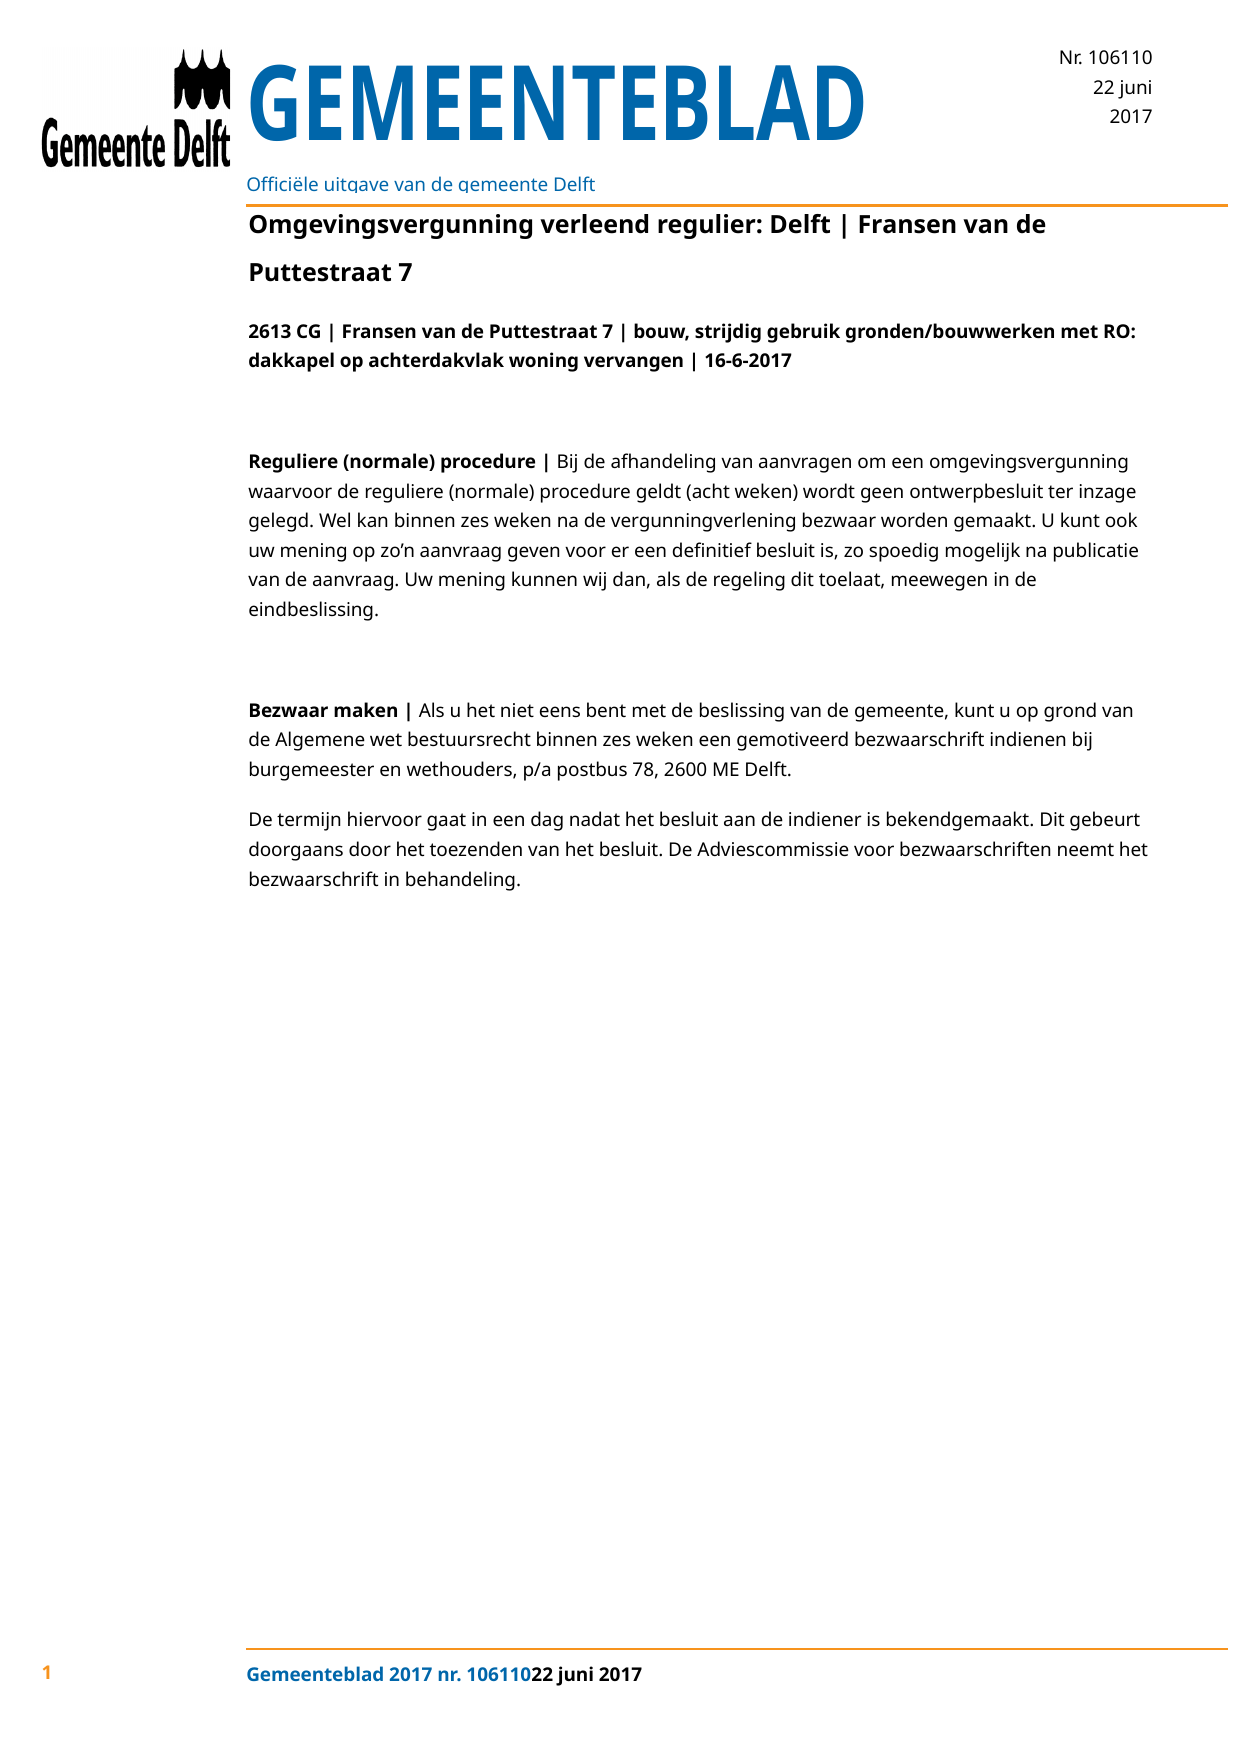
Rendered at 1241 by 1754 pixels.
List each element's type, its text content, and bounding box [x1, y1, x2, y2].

text Omgevingsvergunning verleend regulier: Delft | Fransen van de Puttestraat 7 [248, 207, 1152, 288]
text Bezwaar maken | Als u het niet eens bent met de beslissing van de gemeente, kunt u op grond van de Algemene wet bestuursrecht binnen zes weken een gemotiveerd bezwaarschrift indienen bij burgemeester en wethouders, p/a postbus 78, 2600 ME Delft. [248, 697, 1152, 782]
picture [41, 47, 231, 172]
text Reguliere (normale) procedure | Bij de afhandeling van aanvragen om een omgevingsvergunning waarvoor de reguliere (normale) procedure geldt (acht weken) wordt geen ontwerpbesluit ter inzage gelegd. Wel kan binnen zes weken na de vergunningverlening bezwaar worden gemaakt. U kunt ook uw mening op zo’n aanvraag geven voor er een definitief besluit is, zo spoedig mogelijk na publicatie van de aanvraag. Uw mening kunnen wij dan, als de regeling dit toelaat, meewegen in de eindbeslissing. [248, 448, 1152, 622]
text 2613 CG | Fransen van de Puttestraat 7 | bouw, strijdig gebruik gronden/bouwwerken met RO: dakkapel op achterdakvlak woning vervangen | 16-6-2017 [248, 318, 1152, 373]
text De termijn hiervoor gaat in een dag nadat het besluit aan de indiener is bekendgemaakt. Dit gebeurt doorgaans door het toezenden van het besluit. De Adviescommissie voor bezwaarschriften neemt het bezwaarschrift in behandeling. [248, 807, 1152, 892]
